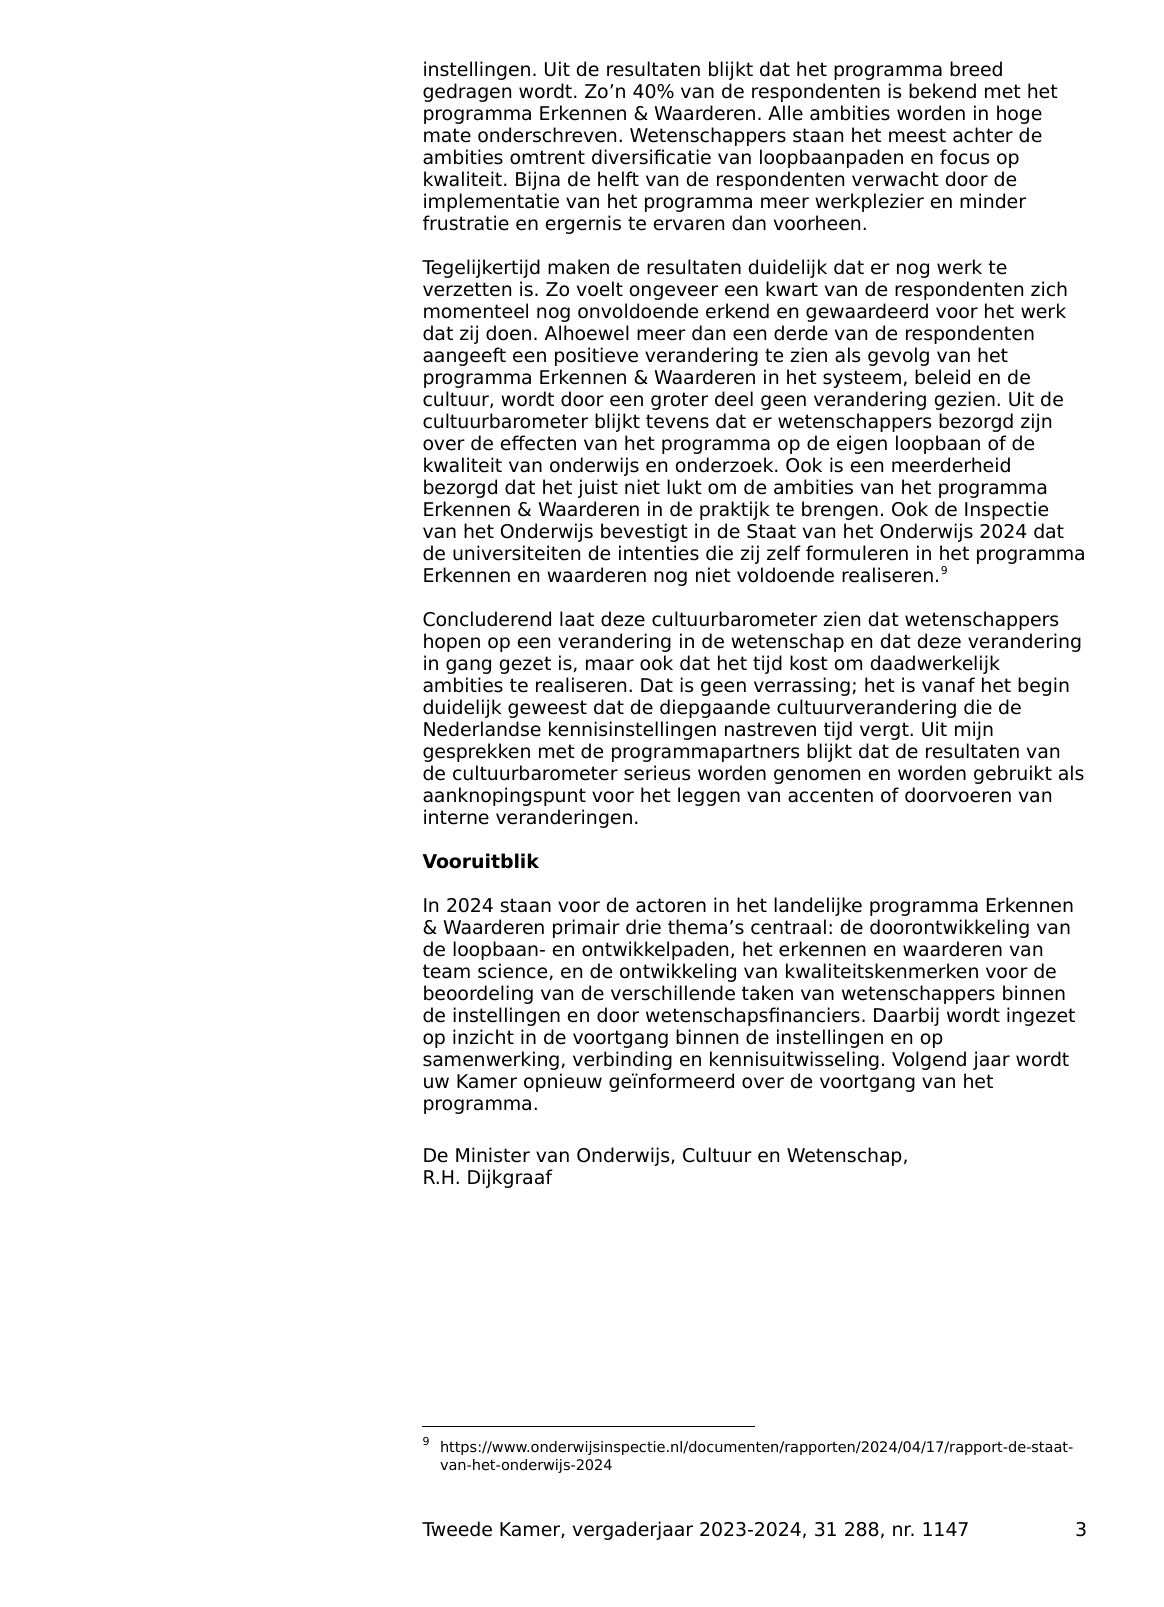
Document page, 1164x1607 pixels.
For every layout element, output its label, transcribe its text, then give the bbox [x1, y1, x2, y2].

text Tegelijkertijd maken de resultaten duidelijk dat er nog werk te verzetten is. Zo voelt ongeveer een kwart van de respondenten zich momenteel nog onvoldoende erkend en gewaardeerd voor het werk dat zij doen. Alhoewel meer dan een derde van de respondenten aangeeft een positieve verandering te zien als gevolg van het programma Erkennen & Waarderen in het systeem, beleid en de cultuur, wordt door een groter deel geen verandering gezien. Uit de cultuurbarometer blijkt tevens dat er wetenschappers bezorgd zijn over de effecten van het programma op de eigen loopbaan of de kwaliteit van onderwijs en onderzoek. Ook is een meerderheid bezorgd dat het juist niet lukt om de ambities van het programma Erkennen & Waarderen in de praktijk te brengen. Ook de Inspectie van het Onderwijs bevestigt in de Staat van het Onderwijs 2024 dat de universiteiten de intenties die zij zelf formuleren in het programma Erkennen en waarderen nog niet voldoende realiseren. [422, 257, 1087, 587]
text https://www.onderwijsinspectie.nl/documenten/rapporten/2024/04/17/rapport-de-staat-van-het-onderwijs-2024 [422, 1435, 1087, 1474]
text De Minister van Onderwijs, Cultuur en Wetenschap, R.H. Dijkgraaf [422, 1145, 1087, 1189]
text instellingen. Uit de resultaten blijkt dat het programma breed gedragen wordt. Zo’n 40% van de respondenten is bekend met het programma Erkennen & Waarderen. Alle ambities worden in hoge mate onderschreven. Wetenschappers staan het meest achter de ambities omtrent diversificatie van loopbaanpaden en focus op kwaliteit. Bijna de helft van de respondenten verwacht door de implementatie van het programma meer werkplezier en minder frustratie en ergernis te ervaren dan voorheen. [422, 59, 1087, 235]
text Concluderend laat deze cultuurbarometer zien dat wetenschappers hopen op een verandering in de wetenschap en dat deze verandering in gang gezet is, maar ook dat het tijd kost om daadwerkelijk ambities te realiseren. Dat is geen verrassing; het is vanaf het begin duidelijk geweest dat de diepgaande cultuurverandering die de Nederlandse kennisinstellingen nastreven tijd vergt. Uit mijn gesprekken met de programmapartners blijkt dat de resultaten van de cultuurbarometer serieus worden genomen en worden gebruikt als aanknopingspunt voor het leggen van accenten of doorvoeren van interne veranderingen. [422, 609, 1087, 829]
subtitle Vooruitblik [422, 851, 1087, 873]
text In 2024 staan voor de actoren in het landelijke programma Erkennen & Waarderen primair drie thema’s centraal: de doorontwikkeling van de loopbaan- en ontwikkelpaden, het erkennen en waarderen van team science, en de ontwikkeling van kwaliteitskenmerken voor de beoordeling van de verschillende taken van wetenschappers binnen de instellingen en door wetenschapsfinanciers. Daarbij wordt ingezet op inzicht in de voortgang binnen de instellingen en op samenwerking, verbinding en kennisuitwisseling. Volgend jaar wordt uw Kamer opnieuw geïnformeerd over de voortgang van het programma. [422, 895, 1087, 1115]
